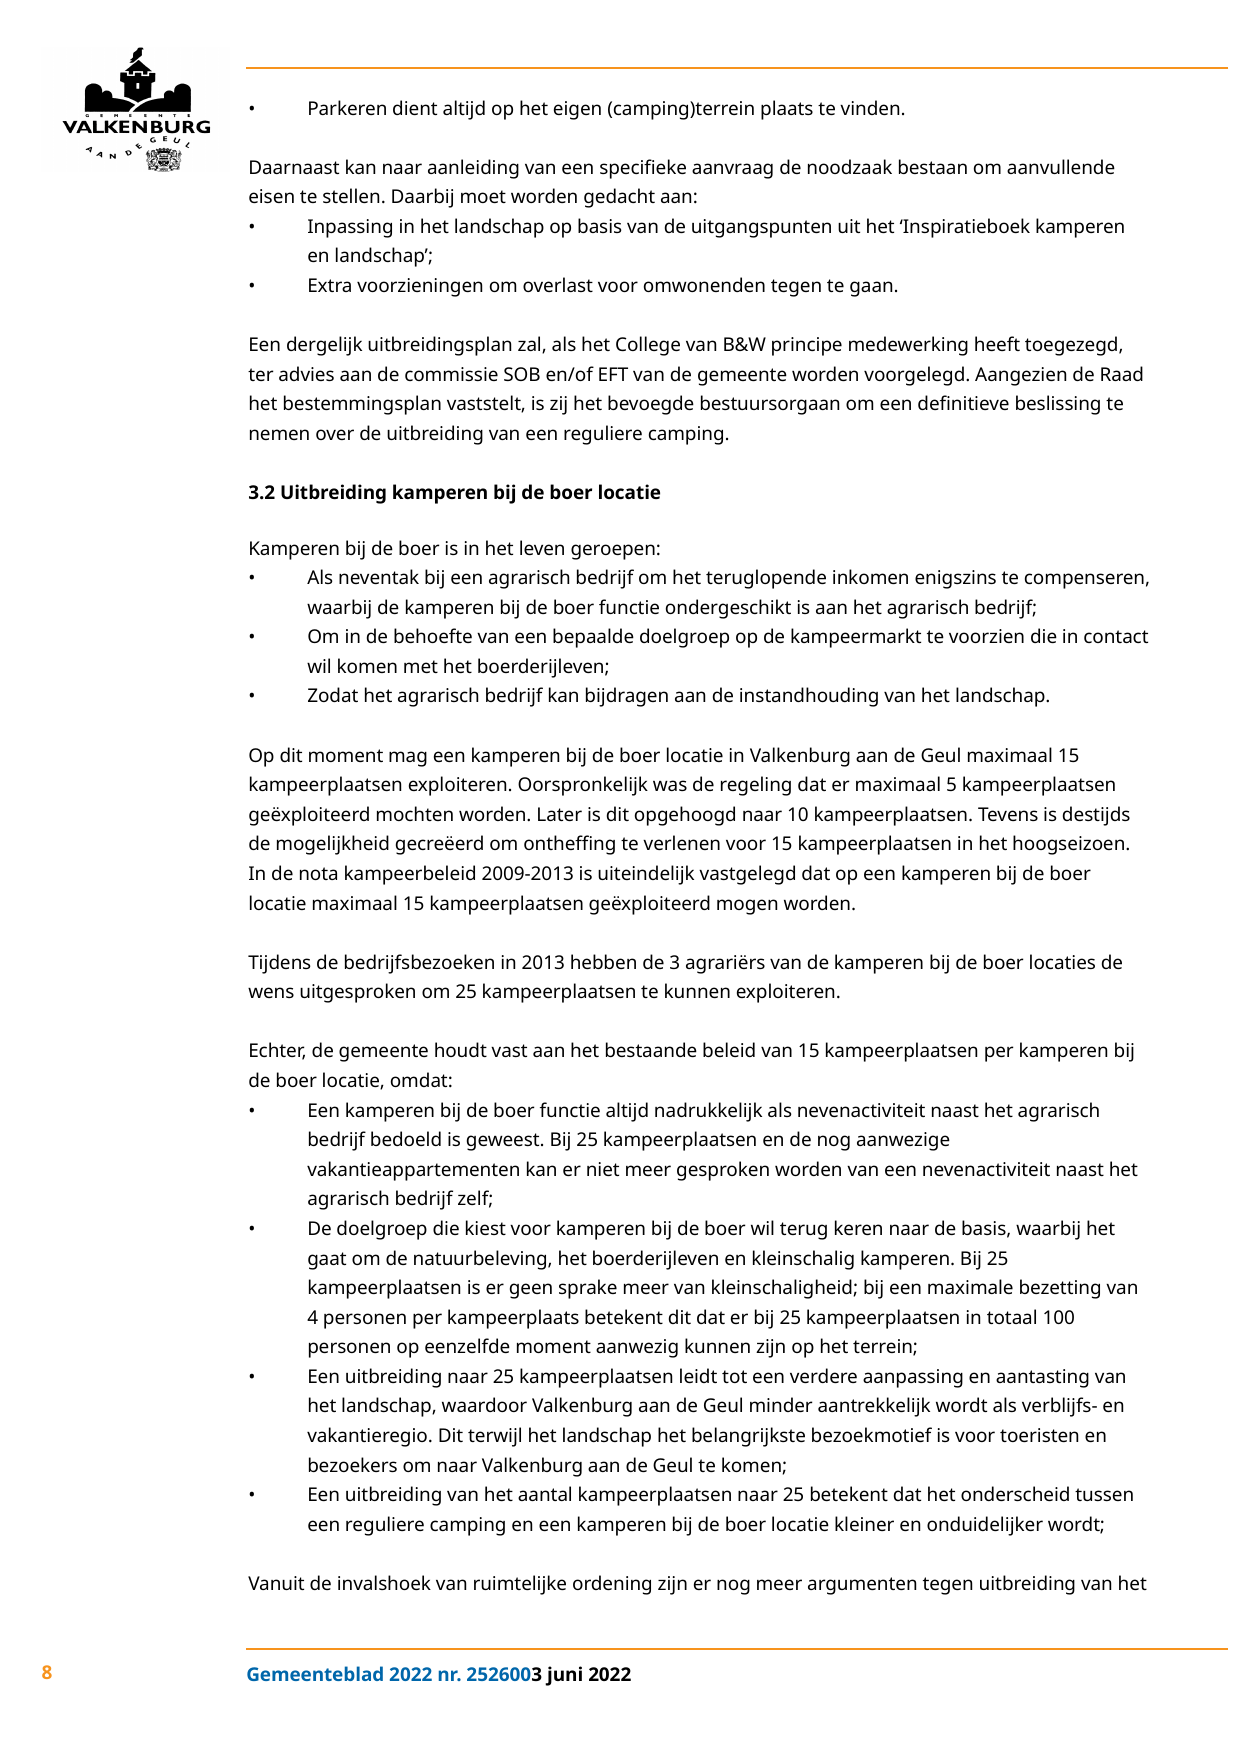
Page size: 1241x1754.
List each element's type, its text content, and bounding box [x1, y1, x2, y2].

list Extra voorzieningen om overlast voor omwonenden tegen te gaan. [248, 272, 1152, 298]
list Een kamperen bij de boer functie altijd nadrukkelijk als nevenactiviteit naast het agrarisch bedrijf bedoeld is geweest. Bij 25 kampeerplaatsen en de nog aanwezige vakantieappartementen kan er niet meer gesproken worden van een nevenactiviteit naast het agrarisch bedrijf zelf; [248, 1097, 1152, 1211]
list Parkeren dient altijd op het eigen (camping)terrein plaats te vinden. [248, 95, 1152, 121]
text Daarnaast kan naar aanleiding van een specifieke aanvraag de noodzaak bestaan om aanvullende eisen te stellen. Daarbij moet worden gedacht aan: [248, 154, 1152, 209]
list Inpassing in het landschap op basis van de uitgangspunten uit het ‘Inspiratieboek kamperen en landschap’; [248, 213, 1152, 268]
text Tijdens de bedrijfsbezoeken in 2013 hebben de 3 agrariërs van de kamperen bij de boer locaties de wens uitgesproken om 25 kampeerplaatsen te kunnen exploiteren. [248, 949, 1152, 1004]
list Zodat het agrarisch bedrijf kan bijdragen aan de instandhouding van het landschap. [248, 683, 1152, 708]
list Om in de behoefte van een bepaalde doelgroep op de kampeermarkt te voorzien die in contact wil komen met het boerderijleven; [248, 623, 1152, 679]
list De doelgroep die kiest voor kamperen bij de boer wil terug keren naar de basis, waarbij het gaat om de natuurbeleving, het boerderijleven en kleinschalig kamperen. Bij 25 kampeerplaatsen is er geen sprake meer van kleinschaligheid; bij een maximale bezetting van 4 personen per kampeerplaats betekent dit dat er bij 25 kampeerplaatsen in totaal 100 personen op eenzelfde moment aanwezig kunnen zijn op het terrein; [248, 1215, 1152, 1359]
text Een dergelijk uitbreidingsplan zal, als het College van B&W principe medewerking heeft toegezegd, ter advies aan de commissie SOB en/of EFT van de gemeente worden voorgelegd. Aangezien de Raad het bestemmingsplan vaststelt, is zij het bevoegde bestuursorgaan om een definitieve beslissing te nemen over de uitbreiding van een reguliere camping. [248, 331, 1152, 446]
text Kamperen bij de boer is in het leven geroepen: [248, 535, 1152, 560]
text 3.2 Uitbreiding kamperen bij de boer locatie [248, 479, 1152, 505]
list Als neventak bij een agrarisch bedrijf om het teruglopende inkomen enigszins te compenseren, waarbij de kamperen bij de boer functie ondergeschikt is aan het agrarisch bedrijf; [248, 564, 1152, 619]
text Echter, de gemeente houdt vast aan het bestaande beleid van 15 kampeerplaatsen per kamperen bij de boer locatie, omdat: [248, 1038, 1152, 1093]
picture [41, 47, 231, 172]
text Vanuit de invalshoek van ruimtelijke ordening zijn er nog meer argumenten tegen uitbreiding van het [248, 1570, 1152, 1596]
text Op dit moment mag een kamperen bij de boer locatie in Valkenburg aan de Geul maximaal 15 kampeerplaatsen exploiteren. Oorspronkelijk was de regeling dat er maximaal 5 kampeerplaatsen geëxploiteerd mochten worden. Later is dit opgehoogd naar 10 kampeerplaatsen. Tevens is destijds de mogelijkheid gecreëerd om ontheffing te verlenen voor 15 kampeerplaatsen in het hoogseizoen. In de nota kampeerbeleid 2009-2013 is uiteindelijk vastgelegd dat op een kamperen bij de boer locatie maximaal 15 kampeerplaatsen geëxploiteerd mogen worden. [248, 742, 1152, 915]
list Een uitbreiding van het aantal kampeerplaatsen naar 25 betekent dat het onderscheid tussen een reguliere camping en een kamperen bij de boer locatie kleiner en onduidelijker wordt; [248, 1481, 1152, 1537]
list Een uitbreiding naar 25 kampeerplaatsen leidt tot een verdere aanpassing en aantasting van het landschap, waardoor Valkenburg aan de Geul minder aantrekkelijk wordt als verblijfs- en vakantieregio. Dit terwijl het landschap het belangrijkste bezoekmotief is voor toeristen en bezoekers om naar Valkenburg aan de Geul te komen; [248, 1363, 1152, 1477]
